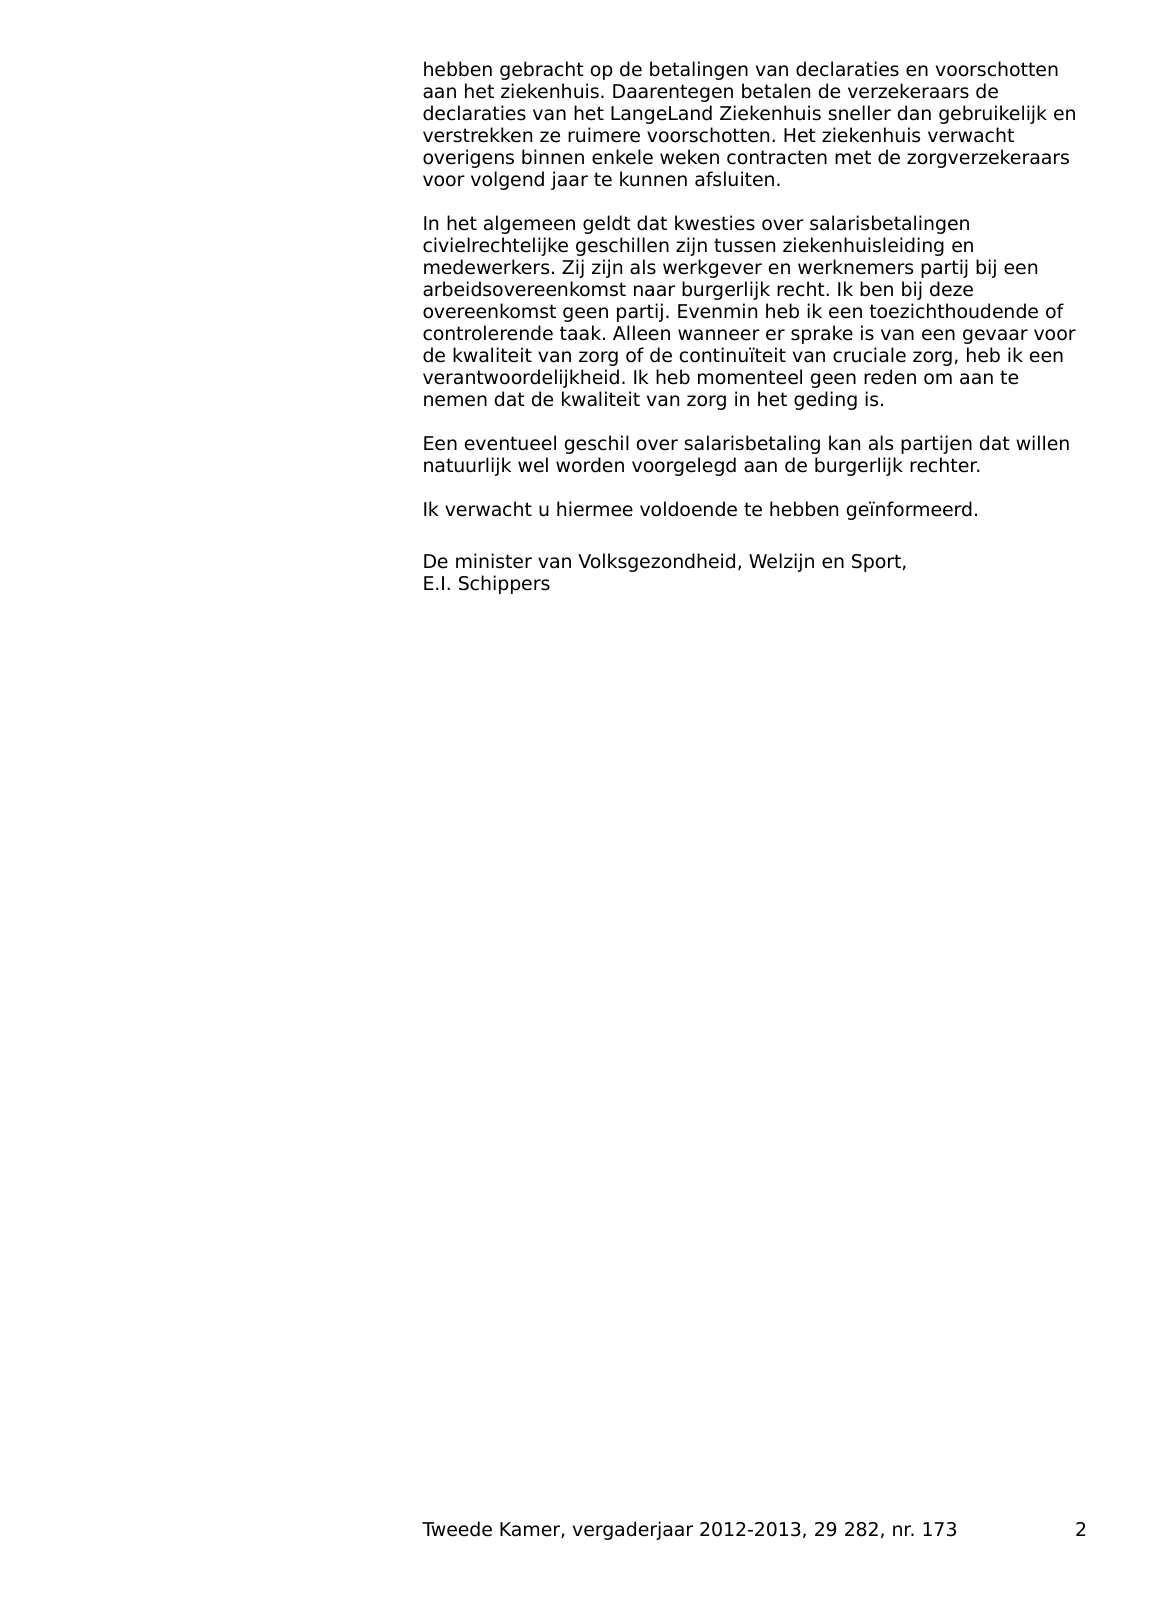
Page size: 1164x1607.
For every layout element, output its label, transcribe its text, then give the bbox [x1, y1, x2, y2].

text De minister van Volksgezondheid, Welzijn en Sport, E.I. Schippers [422, 551, 1087, 595]
text In het algemeen geldt dat kwesties over salarisbetalingen civielrechtelijke geschillen zijn tussen ziekenhuisleiding en medewerkers. Zij zijn als werkgever en werknemers partij bij een arbeidsovereenkomst naar burgerlijk recht. Ik ben bij deze overeenkomst geen partij. Evenmin heb ik een toezichthoudende of controlerende taak. Alleen wanneer er sprake is van een gevaar voor de kwaliteit van zorg of de continuïteit van cruciale zorg, heb ik een verantwoordelijkheid. Ik heb momenteel geen reden om aan te nemen dat de kwaliteit van zorg in het geding is. [422, 213, 1087, 411]
text Een eventueel geschil over salarisbetaling kan als partijen dat willen natuurlijk wel worden voorgelegd aan de burgerlijk rechter. [422, 433, 1087, 477]
text hebben gebracht op de betalingen van declaraties en voorschotten aan het ziekenhuis. Daarentegen betalen de verzekeraars de declaraties van het LangeLand Ziekenhuis sneller dan gebruikelijk en verstrekken ze ruimere voorschotten. Het ziekenhuis verwacht overigens binnen enkele weken contracten met de zorgverzekeraars voor volgend jaar te kunnen afsluiten. [422, 59, 1087, 191]
text Ik verwacht u hiermee voldoende te hebben geïnformeerd. [422, 499, 1087, 521]
